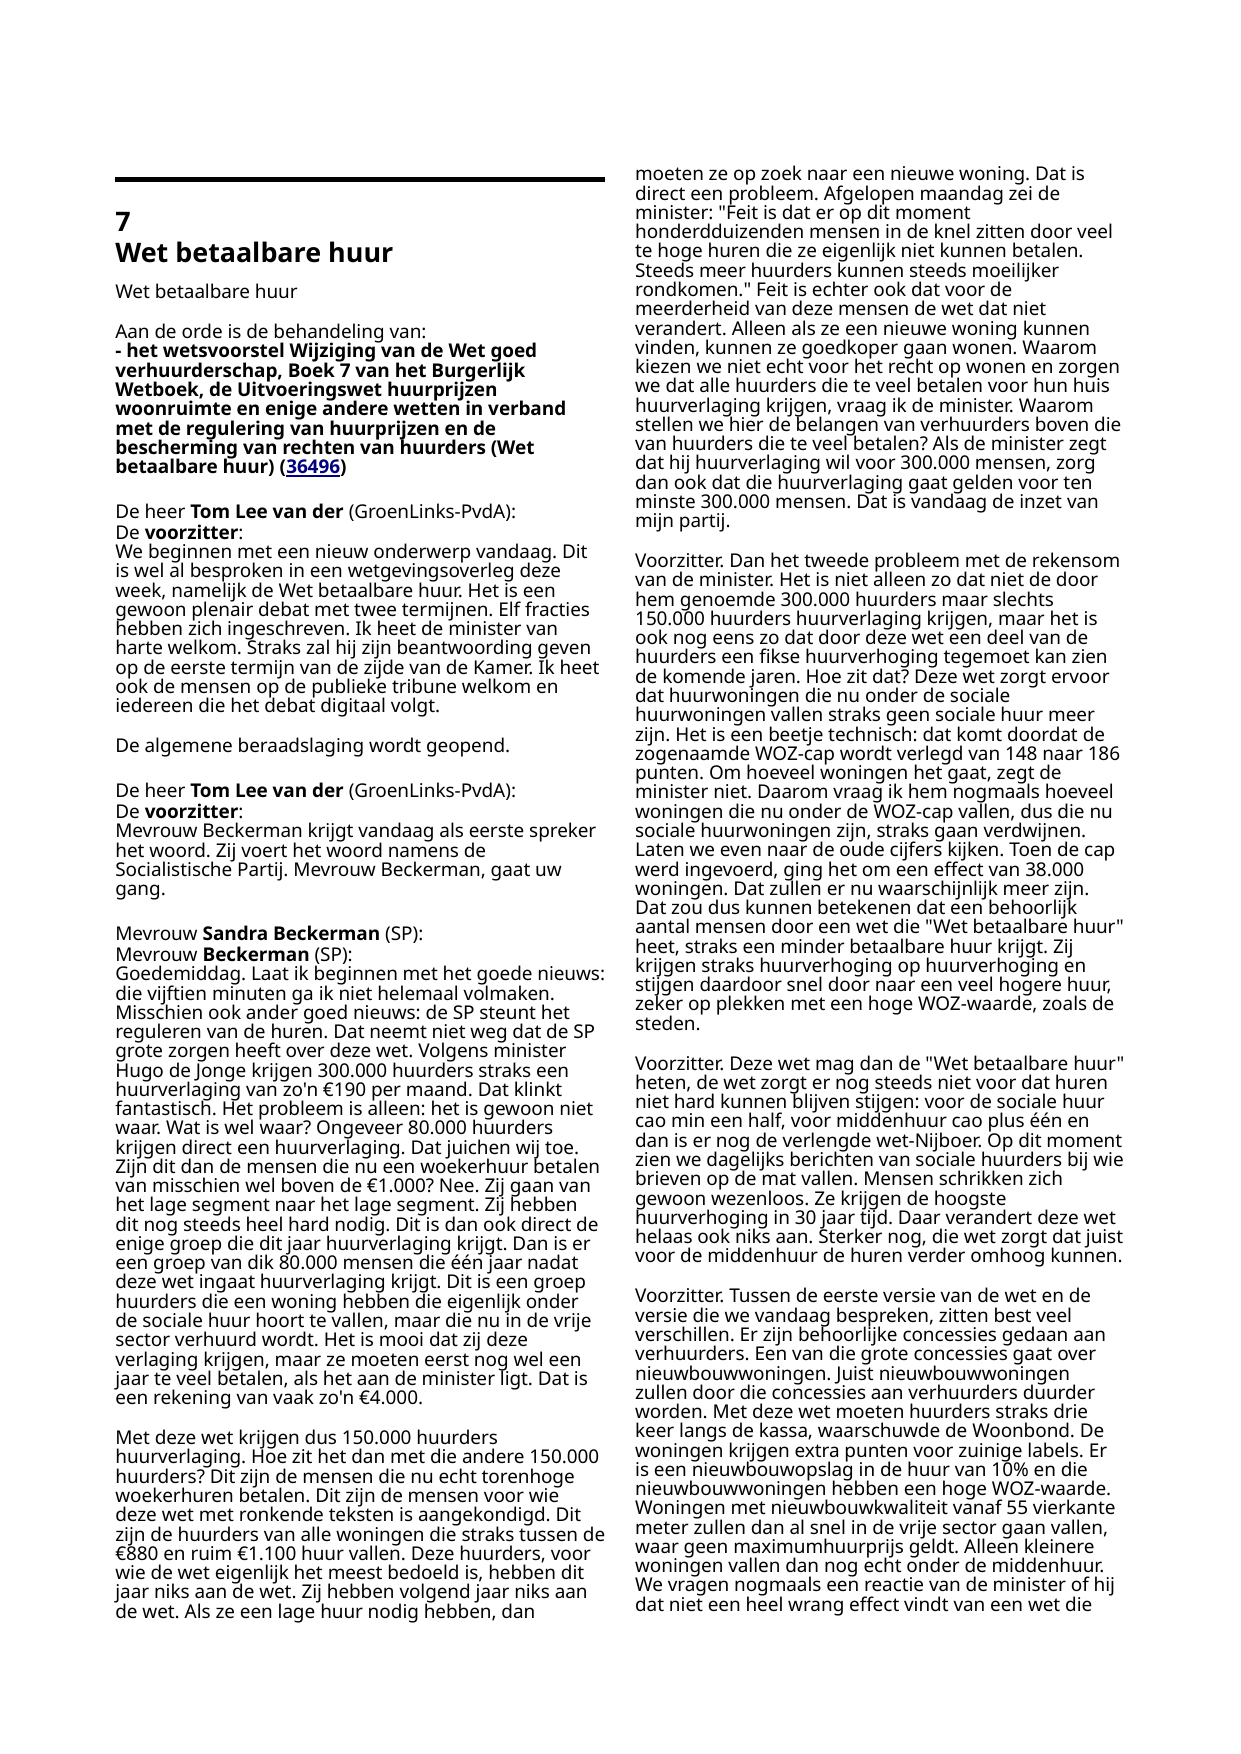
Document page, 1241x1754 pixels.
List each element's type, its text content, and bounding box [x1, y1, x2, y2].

text Voorzitter. Deze wet mag dan de "Wet betaalbare huur" heten, de wet zorgt er nog steeds niet voor dat huren niet hard kunnen blijven stijgen: voor de sociale huur cao min een half, voor middenhuur cao plus één en dan is er nog de verlengde wet-Nijboer. Op dit moment zien we dagelijks berichten van sociale huurders bij wie brieven op de mat vallen. Mensen schrikken zich gewoon wezenloos. Ze krijgen de hoogste huurverhoging in 30 jaar tijd. Daar verandert deze wet helaas ook niks aan. Sterker nog, die wet zorgt dat juist voor de middenhuur de huren verder omhoog kunnen. [635, 1055, 1125, 1267]
text Met deze wet krijgen dus 150.000 huurders huurverlaging. Hoe zit het dan met die andere 150.000 huurders? Dit zijn de mensen die nu echt torenhoge woekerhuren betalen. Dit zijn de mensen voor wie deze wet met ronkende teksten is aangekondigd. Dit zijn de huurders van alle woningen die straks tussen de €880 en ruim €1.100 huur vallen. Deze huurders, voor wie de wet eigenlijk het meest bedoeld is, hebben dit jaar niks aan de wet. Zij hebben volgend jaar niks aan de wet. Als ze een lage huur nodig hebben, dan [115, 1429, 605, 1622]
text Mevrouw Beckerman (SP): [115, 946, 605, 965]
text De voorzitter: [115, 803, 605, 822]
text Voorzitter. Dan het tweede probleem met de rekensom van de minister. Het is niet alleen zo dat niet de door hem genoemde 300.000 huurders maar slechts 150.000 huurders huurverlaging krijgen, maar het is ook nog eens zo dat door deze wet een deel van de huurders een fikse huurverhoging tegemoet kan zien de komende jaren. Hoe zit dat? Deze wet zorgt ervoor dat huurwoningen die nu onder de sociale huurwoningen vallen straks geen sociale huur meer zijn. Het is een beetje technisch: dat komt doordat de zogenaamde WOZ-cap wordt verlegd van 148 naar 186 punten. Om hoeveel woningen het gaat, zegt de minister niet. Daarom vraag ik hem nogmaals hoeveel woningen die nu onder de WOZ-cap vallen, dus die nu sociale huurwoningen zijn, straks gaan verdwijnen. Laten we even naar de oude cijfers kijken. Toen de cap werd ingevoerd, ging het om een effect van 38.000 woningen. Dat zullen er nu waarschijnlijk meer zijn. Dat zou dus kunnen betekenen dat een behoorlijk aantal mensen door een wet die "Wet betaalbare huur" heet, straks een minder betaalbare huur krijgt. Zij krijgen straks huurverhoging op huurverhoging en stijgen daardoor snel door naar een veel hogere huur, zeker op plekken met een hoge WOZ-waarde, zoals de steden. [635, 552, 1125, 1034]
text Voorzitter. Tussen de eerste versie van de wet en de versie die we vandaag bespreken, zitten best veel verschillen. Er zijn behoorlijke concessies gedaan aan verhuurders. Een van die grote concessies gaat over nieuwbouwwoningen. Juist nieuwbouwwoningen zullen door die concessies aan verhuurders duurder worden. Met deze wet moeten huurders straks drie keer langs de kassa, waarschuwde de Woonbond. De woningen krijgen extra punten voor zuinige labels. Er is een nieuwbouwopslag in de huur van 10% en die nieuwbouwwoningen hebben een hoge WOZ-waarde. Woningen met nieuwbouwkwaliteit vanaf 55 vierkante meter zullen dan al snel in de vrije sector gaan vallen, waar geen maximumhuurprijs geldt. Alleen kleinere woningen vallen dan nog echt onder de middenhuur. We vragen nogmaals een reactie van de minister of hij dat niet een heel wrang effect vindt van een wet die [635, 1287, 1125, 1615]
text De heer Tom Lee van der (GroenLinks-PvdA): [115, 777, 605, 803]
text Aan de orde is de behandeling van: [115, 323, 605, 342]
text Wet betaalbare huur [115, 239, 605, 283]
text Goedemiddag. Laat ik beginnen met het goede nieuws: die vijftien minuten ga ik niet helemaal volmaken. Misschien ook ander goed nieuws: de SP steunt het reguleren van de huren. Dat neemt niet weg dat de SP grote zorgen heeft over deze wet. Volgens minister Hugo de Jonge krijgen 300.000 huurders straks een huurverlaging van zo'n €190 per maand. Dat klinkt fantastisch. Het probleem is alleen: het is gewoon niet waar. Wat is wel waar? Ongeveer 80.000 huurders krijgen direct een huurverlaging. Dat juichen wij toe. Zijn dit dan de mensen die nu een woekerhuur betalen van misschien wel boven de €1.000? Nee. Zij gaan van het lage segment naar het lage segment. Zij hebben dit nog steeds heel hard nodig. Dit is dan ook direct de enige groep die dit jaar huurverlaging krijgt. Dan is er een groep van dik 80.000 mensen die één jaar nadat deze wet ingaat huurverlaging krijgt. Dit is een groep huurders die een woning hebben die eigenlijk onder de sociale huur hoort te vallen, maar die nu in de vrije sector verhuurd wordt. Het is mooi dat zij deze verlaging krijgen, maar ze moeten eerst nog wel een jaar te veel betalen, als het aan de minister ligt. Dat is een rekening van vaak zo'n €4.000. [115, 965, 605, 1408]
text De heer Tom Lee van der (GroenLinks-PvdA): [115, 498, 605, 524]
text - het wetsvoorstel Wijziging van de Wet goed verhuurderschap, Boek 7 van het Burgerlijk Wetboek, de Uitvoeringswet huurprijzen woonruimte en enige andere wetten in verband met de regulering van huurprijzen en de bescherming van rechten van huurders (Wet betaalbare huur) (36496) [115, 342, 605, 477]
text De voorzitter: [115, 524, 605, 543]
text De algemene beraadslaging wordt geopend. [115, 737, 605, 756]
text 7 [115, 203, 605, 239]
text Mevrouw Beckerman krijgt vandaag als eerste spreker het woord. Zij voert het woord namens de Socialistische Partij. Mevrouw Beckerman, gaat uw gang. [115, 822, 605, 899]
text We beginnen met een nieuw onderwerp vandaag. Dit is wel al besproken in een wetgevingsoverleg deze week, namelijk de Wet betaalbare huur. Het is een gewoon plenair debat met twee termijnen. Elf fracties hebben zich ingeschreven. Ik heet de minister van harte welkom. Straks zal hij zijn beantwoording geven op de eerste termijn van de zijde van de Kamer. Ik heet ook de mensen op de publieke tribune welkom en iedereen die het debat digitaal volgt. [115, 543, 605, 716]
text Mevrouw Sandra Beckerman (SP): [115, 920, 605, 946]
text Wet betaalbare huur [115, 283, 605, 302]
text moeten ze op zoek naar een nieuwe woning. Dat is direct een probleem. Afgelopen maandag zei de minister: "Feit is dat er op dit moment honderdduizenden mensen in de knel zitten door veel te hoge huren die ze eigenlijk niet kunnen betalen. Steeds meer huurders kunnen steeds moeilijker rondkomen." Feit is echter ook dat voor de meerderheid van deze mensen de wet dat niet verandert. Alleen als ze een nieuwe woning kunnen vinden, kunnen ze goedkoper gaan wonen. Waarom kiezen we niet echt voor het recht op wonen en zorgen we dat alle huurders die te veel betalen voor hun huis huurverlaging krijgen, vraag ik de minister. Waarom stellen we hier de belangen van verhuurders boven die van huurders die te veel betalen? Als de minister zegt dat hij huurverlaging wil voor 300.000 mensen, zorg dan ook dat die huurverlaging gaat gelden voor ten minste 300.000 mensen. Dat is vandaag de inzet van mijn partij. [635, 165, 1125, 531]
